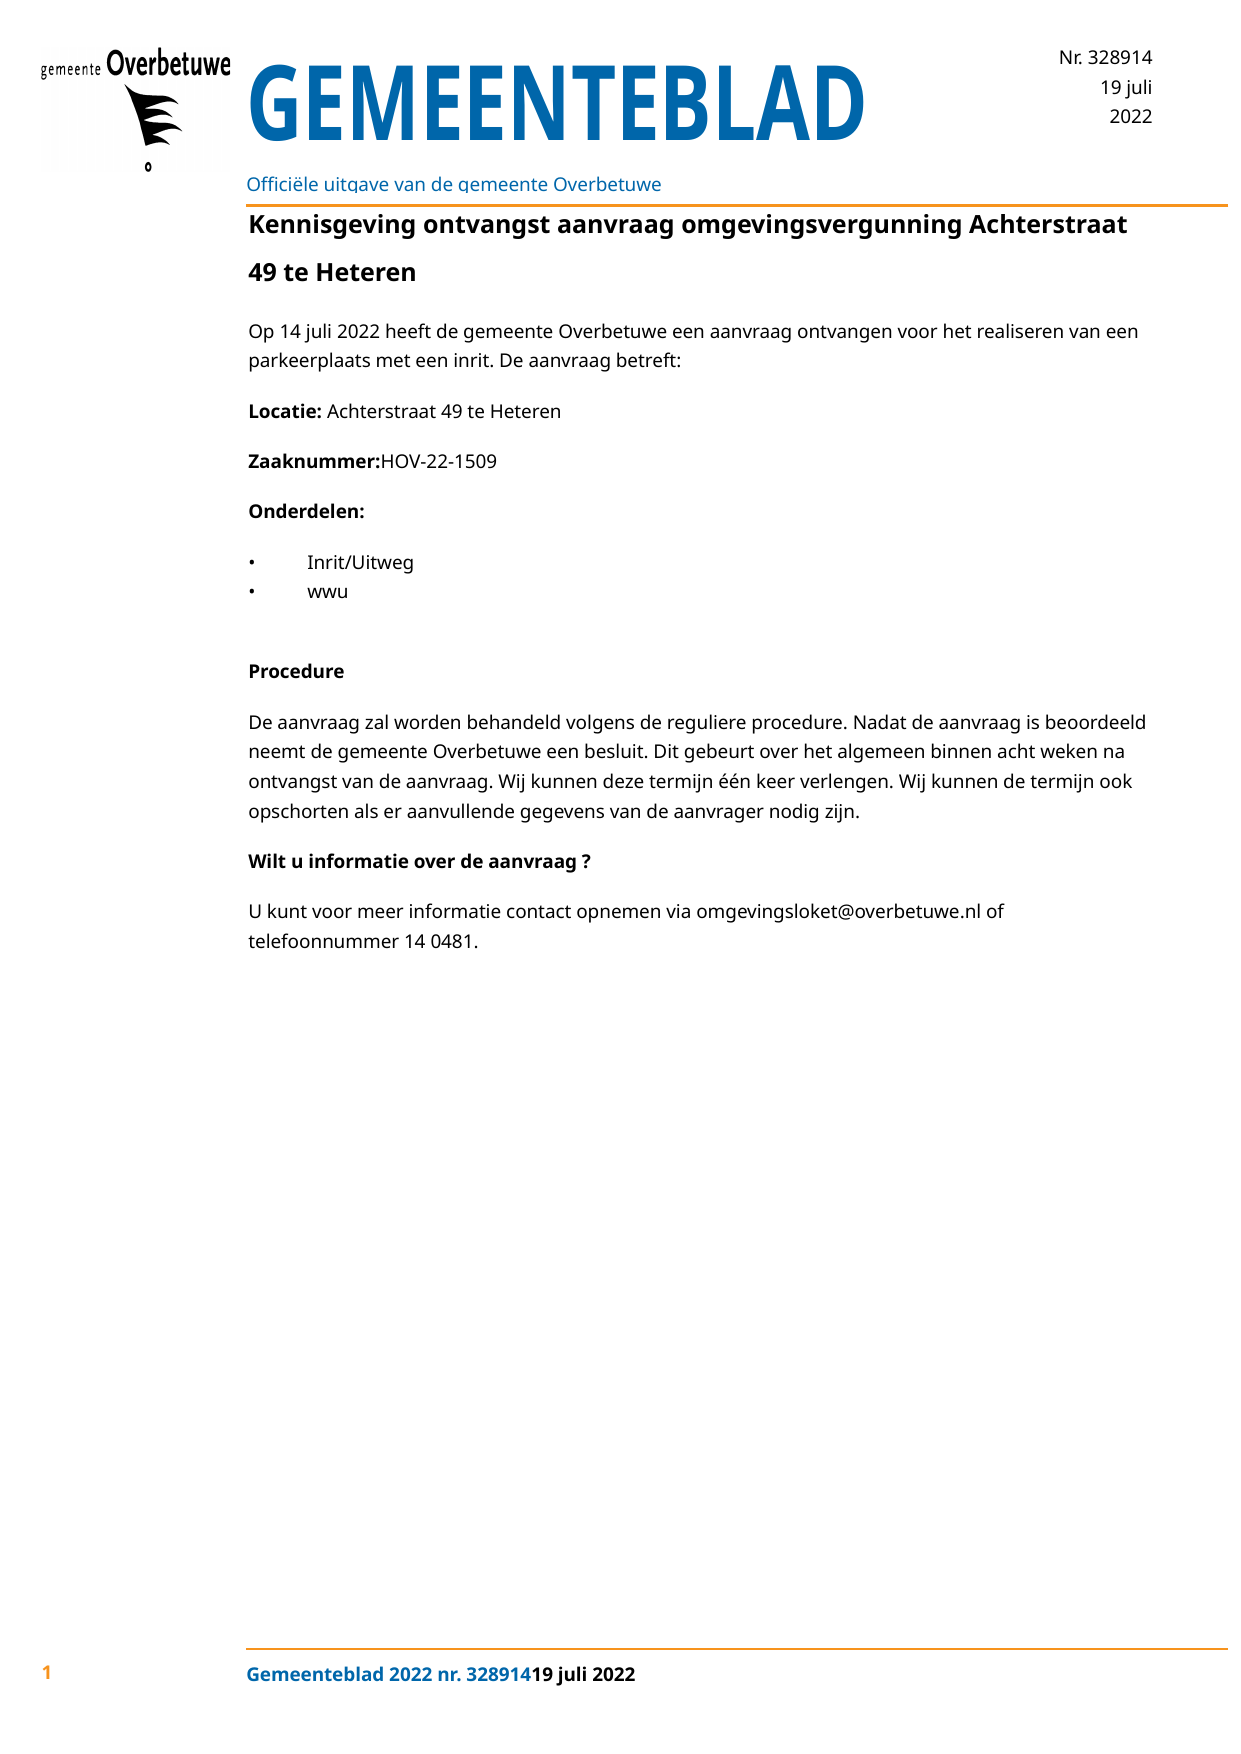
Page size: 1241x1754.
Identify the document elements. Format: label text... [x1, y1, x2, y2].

text De aanvraag zal worden behandeld volgens de reguliere procedure. Nadat de aanvraag is beoordeeld neemt de gemeente Overbetuwe een besluit. Dit gebeurt over het algemeen binnen acht weken na ontvangst van de aanvraag. Wij kunnen deze termijn één keer verlengen. Wij kunnen de termijn ook opschorten als er aanvullende gegevens van de aanvrager nodig zijn. [248, 709, 1152, 824]
list Inrit/Uitweg [248, 549, 1152, 575]
text Wilt u informatie over de aanvraag ? [248, 848, 1152, 874]
text Zaaknummer:HOV-22-1509 [248, 448, 1152, 474]
text Kennisgeving ontvangst aanvraag omgevingsvergunning Achterstraat 49 te Heteren [248, 207, 1152, 288]
text Onderdelen: [248, 499, 1152, 524]
text Op 14 juli 2022 heeft de gemeente Overbetuwe een aanvraag ontvangen voor het realiseren van een parkeerplaats met een inrit. De aanvraag betreft: [248, 318, 1152, 373]
text U kunt voor meer informatie contact opnemen via omgevingsloket@overbetuwe.nl of telefoonnummer 14 0481. [248, 899, 1152, 954]
picture [41, 47, 231, 172]
list wwu [248, 579, 1152, 604]
text Procedure [248, 659, 1152, 684]
text Locatie: Achterstraat 49 te Heteren [248, 398, 1152, 424]
